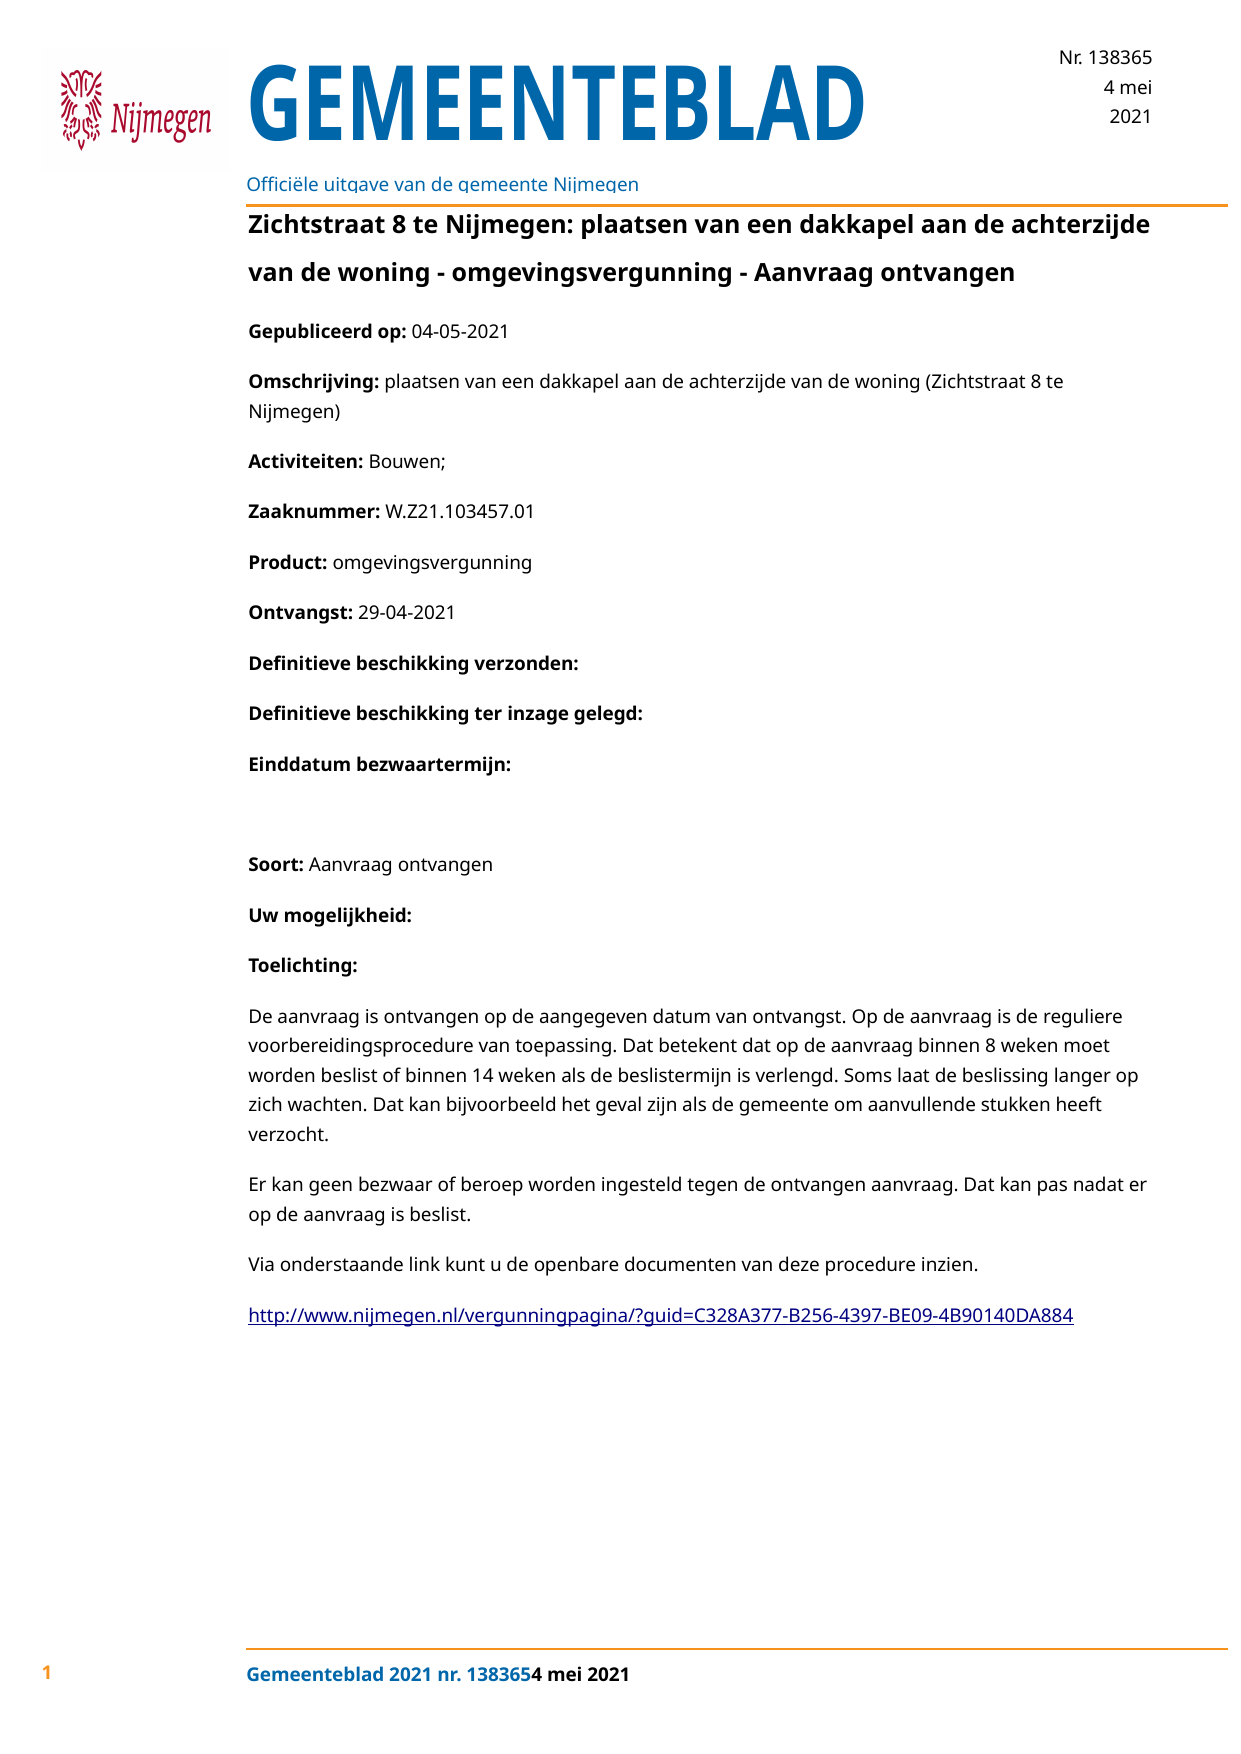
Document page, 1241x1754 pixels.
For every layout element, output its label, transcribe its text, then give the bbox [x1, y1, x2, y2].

text De aanvraag is ontvangen op de aangegeven datum van ontvangst. Op de aanvraag is de reguliere voorbereidingsprocedure van toepassing. Dat betekent dat op de aanvraag binnen 8 weken moet worden beslist of binnen 14 weken als de beslistermijn is verlengd. Soms laat de beslissing langer op zich wachten. Dat kan bijvoorbeeld het geval zijn als de gemeente om aanvullende stukken heeft verzocht. [248, 1003, 1152, 1147]
text Einddatum bezwaartermijn: [248, 751, 1152, 777]
text Definitieve beschikking verzonden: [248, 650, 1152, 676]
text Zaaknummer: W.Z21.103457.01 [248, 499, 1152, 524]
text http://www.nijmegen.nl/vergunningpagina/?guid=C328A377-B256-4397-BE09-4B90140DA884 [248, 1302, 1152, 1328]
text Definitieve beschikking ter inzage gelegd: [248, 700, 1152, 726]
text Zichtstraat 8 te Nijmegen: plaatsen van een dakkapel aan de achterzijde van de woning - omgevingsvergunning - Aanvraag ontvangen [248, 207, 1152, 288]
text Product: omgevingsvergunning [248, 549, 1152, 575]
text Ontvangst: 29-04-2021 [248, 599, 1152, 625]
text Omschrijving: plaatsen van een dakkapel aan de achterzijde van de woning (Zichtstraat 8 te Nijmegen) [248, 368, 1152, 424]
text Via onderstaande link kunt u de openbare documenten van deze procedure inzien. [248, 1252, 1152, 1277]
picture [41, 47, 231, 172]
text Toelichting: [248, 952, 1152, 978]
text Activiteiten: Bouwen; [248, 448, 1152, 474]
text Gepubliceerd op: 04-05-2021 [248, 318, 1152, 344]
text Soort: Aanvraag ontvangen [248, 852, 1152, 877]
text Uw mogelijkheid: [248, 902, 1152, 928]
text Er kan geen bezwaar of beroep worden ingesteld tegen de ontvangen aanvraag. Dat kan pas nadat er op de aanvraag is beslist. [248, 1172, 1152, 1227]
